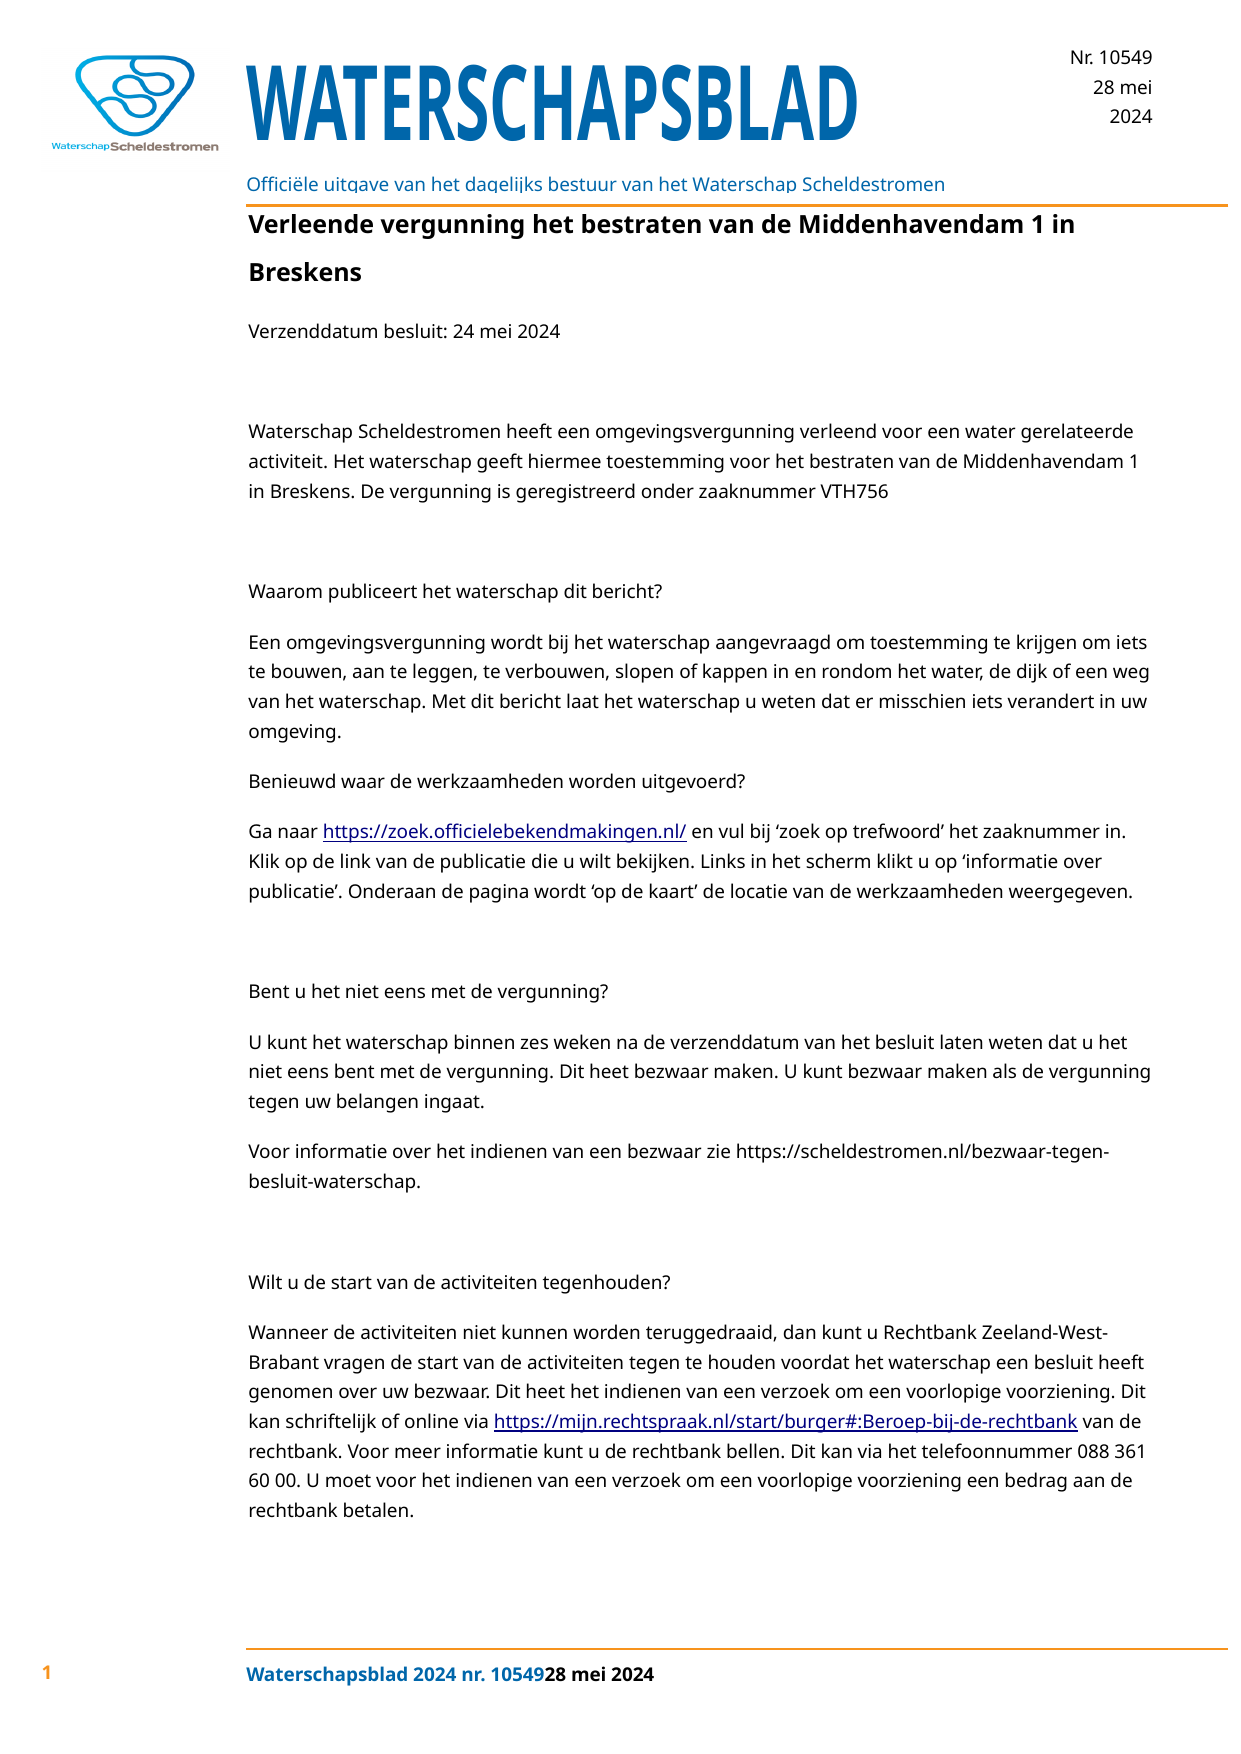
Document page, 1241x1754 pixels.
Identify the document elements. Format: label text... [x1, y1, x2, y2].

text Een omgevingsvergunning wordt bij het waterschap aangevraagd om toestemming te krijgen om iets te bouwen, aan te leggen, te verbouwen, slopen of kappen in en rondom het water, de dijk of een weg van het waterschap. Met dit bericht laat het waterschap u weten dat er misschien iets verandert in uw omgeving. [248, 629, 1152, 744]
text Voor informatie over het indienen van een bezwaar zie https://scheldestromen.nl/bezwaar-tegen-besluit-waterschap. [248, 1139, 1152, 1194]
text Waarom publiceert het waterschap dit bericht? [248, 579, 1152, 604]
text Waterschap Scheldestromen heeft een omgevingsvergunning verleend voor een water gerelateerde activiteit. Het waterschap geeft hiermee toestemming voor het bestraten van de Middenhavendam 1 in Breskens. De vergunning is geregistreerd onder zaaknummer VTH756 [248, 419, 1152, 504]
text Wilt u de start van de activiteiten tegenhouden? [248, 1269, 1152, 1295]
picture [41, 47, 231, 172]
text Verleende vergunning het bestraten van de Middenhavendam 1 in Breskens [248, 207, 1152, 288]
text Verzenddatum besluit: 24 mei 2024 [248, 318, 1152, 344]
text U kunt het waterschap binnen zes weken na de verzenddatum van het besluit laten weten dat u het niet eens bent met de vergunning. Dit heet bezwaar maken. U kunt bezwaar maken als de vergunning tegen uw belangen ingaat. [248, 1029, 1152, 1114]
text Benieuwd waar de werkzaamheden worden uitgevoerd? [248, 768, 1152, 794]
text Wanneer de activiteiten niet kunnen worden teruggedraaid, dan kunt u Rechtbank Zeeland-West-Brabant vragen de start van de activiteiten tegen te houden voordat het waterschap een besluit heeft genomen over uw bezwaar. Dit heet het indienen van een verzoek om een voorlopige voorziening. Dit kan schriftelijk of online via https://mijn.rechtspraak.nl/start/burger#:Beroep-bij-de-rechtbank van de rechtbank. Voor meer informatie kunt u de rechtbank bellen. Dit kan via het telefoonnummer 088 361 60 00. U moet voor het indienen van een verzoek om een voorlopige voorziening een bedrag aan de rechtbank betalen. [248, 1319, 1152, 1523]
text Bent u het niet eens met de vergunning? [248, 979, 1152, 1004]
text Ga naar https://zoek.officielebekendmakingen.nl/ en vul bij ‘zoek op trefwoord’ het zaaknummer in. Klik op de link van de publicatie die u wilt bekijken. Links in het scherm klikt u op ‘informatie over publicatie’. Onderaan de pagina wordt ‘op de kaart’ de locatie van de werkzaamheden weergegeven. [248, 819, 1152, 904]
